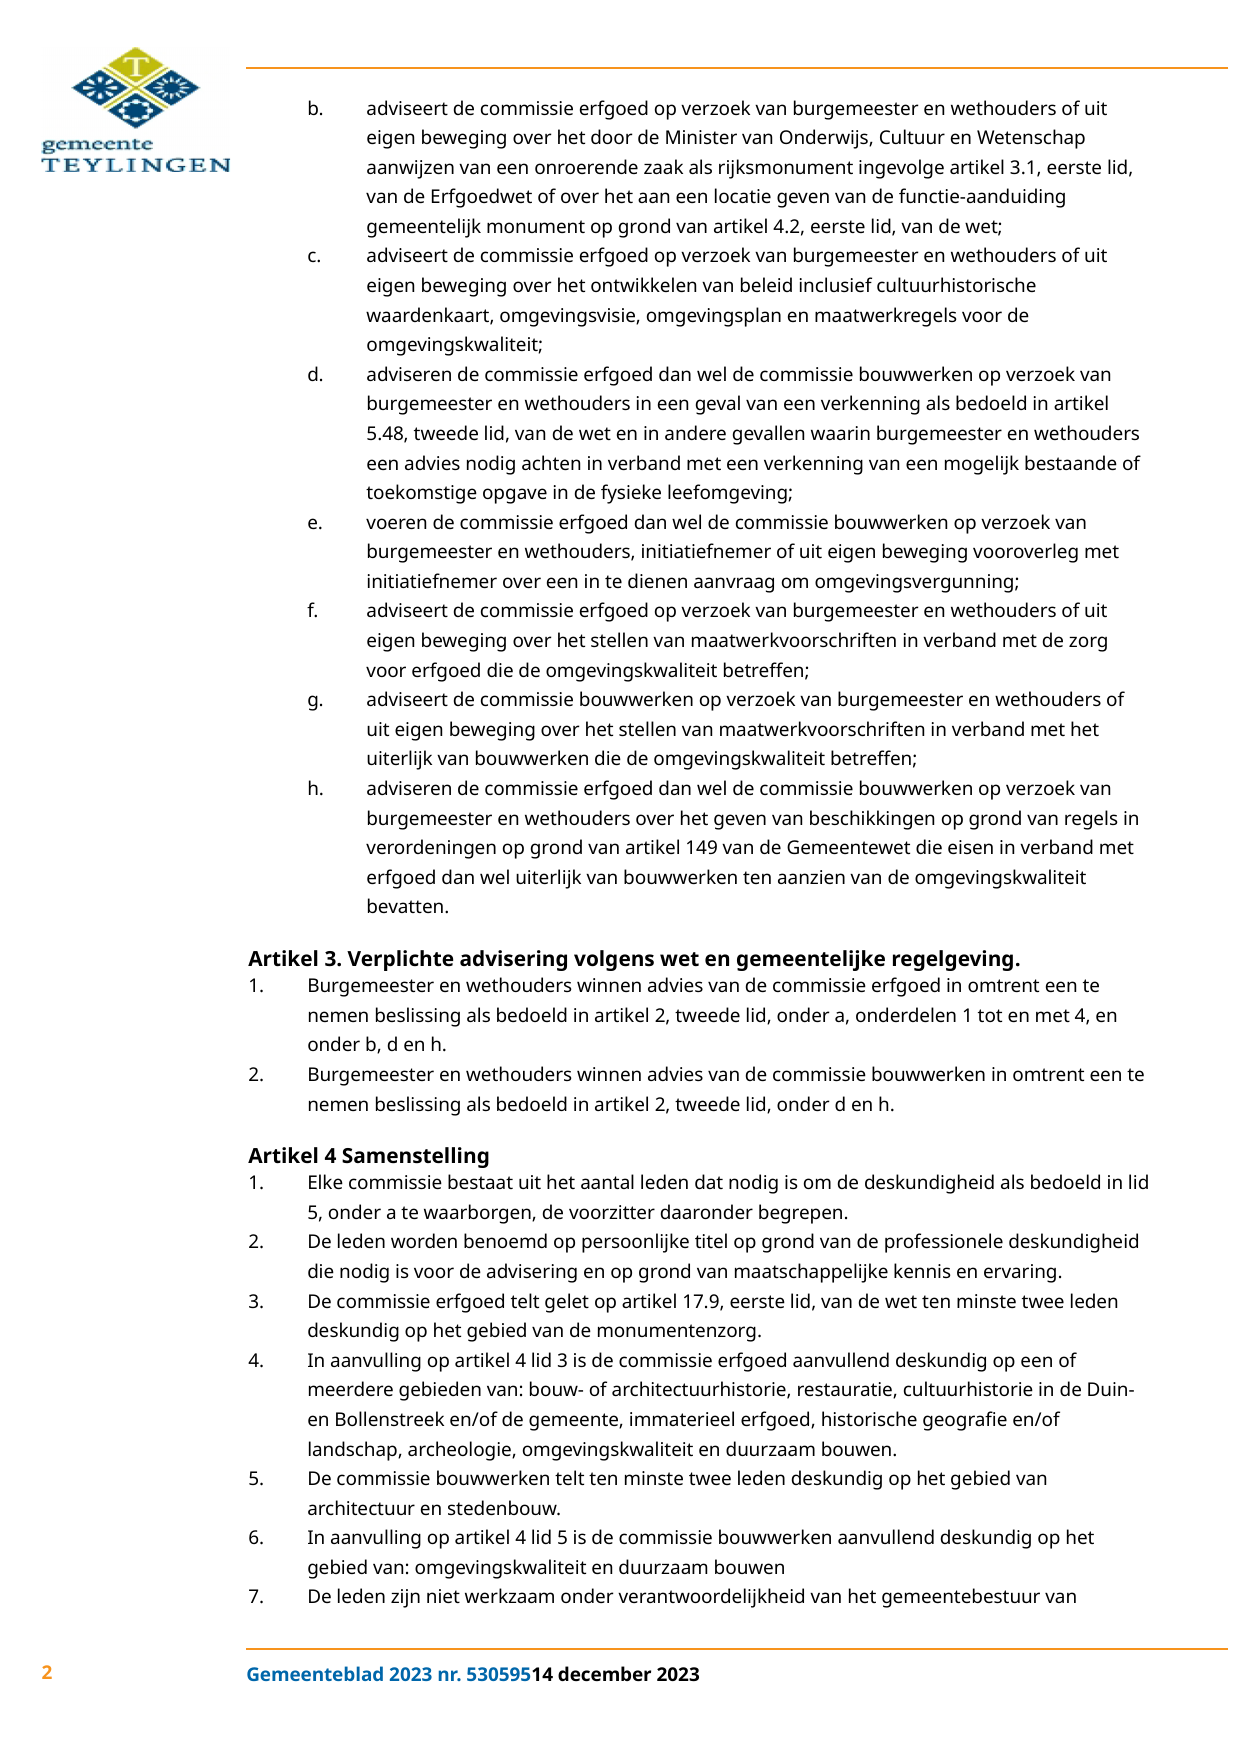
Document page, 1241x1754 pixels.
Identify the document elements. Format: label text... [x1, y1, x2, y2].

list De commissie bouwwerken telt ten minste twee leden deskundig op het gebied van architectuur en stedenbouw. [248, 1465, 1152, 1521]
list adviseert de commissie erfgoed op verzoek van burgemeester en wethouders of uit eigen beweging over het stellen van maatwerkvoorschriften in verband met de zorg voor erfgoed die de omgevingskwaliteit betreffen; [307, 598, 1152, 683]
list In aanvulling op artikel 4 lid 3 is de commissie erfgoed aanvullend deskundig op een of meerdere gebieden van: bouw- of architectuurhistorie, restauratie, cultuurhistorie in de Duin- en Bollenstreek en/of de gemeente, immaterieel erfgoed, historische geografie en/of landschap, archeologie, omgevingskwaliteit en duurzaam bouwen. [248, 1347, 1152, 1462]
list adviseren de commissie erfgoed dan wel de commissie bouwwerken op verzoek van burgemeester en wethouders over het geven van beschikkingen op grond van regels in verordeningen op grond van artikel 149 van de Gemeentewet die eisen in verband met erfgoed dan wel uiterlijk van bouwwerken ten aanzien van de omgevingskwaliteit bevatten. [307, 775, 1152, 919]
list adviseert de commissie bouwwerken op verzoek van burgemeester en wethouders of uit eigen beweging over het stellen van maatwerkvoorschriften in verband met het uiterlijk van bouwwerken die de omgevingskwaliteit betreffen; [307, 686, 1152, 771]
list Burgemeester en wethouders winnen advies van de commissie bouwwerken in omtrent een te nemen beslissing als bedoeld in artikel 2, tweede lid, onder d en h. [248, 1061, 1152, 1116]
text Artikel 3. Verplichte advisering volgens wet en gemeentelijke regelgeving. [248, 944, 1152, 972]
list Burgemeester en wethouders winnen advies van de commissie erfgoed in omtrent een te nemen beslissing als bedoeld in artikel 2, tweede lid, onder a, onderdelen 1 tot en met 4, en onder b, d en h. [248, 972, 1152, 1057]
list In aanvulling op artikel 4 lid 5 is de commissie bouwwerken aanvullend deskundig op het gebied van: omgevingskwaliteit en duurzaam bouwen [248, 1524, 1152, 1580]
list De leden worden benoemd op persoonlijke titel op grond van de professionele deskundigheid die nodig is voor de advisering en op grond van maatschappelijke kennis en ervaring. [248, 1229, 1152, 1284]
list Elke commissie bestaat uit het aantal leden dat nodig is om de deskundigheid als bedoeld in lid 5, onder a te waarborgen, de voorzitter daaronder begrepen. [248, 1169, 1152, 1225]
list voeren de commissie erfgoed dan wel de commissie bouwwerken op verzoek van burgemeester en wethouders, initiatiefnemer of uit eigen beweging vooroverleg met initiatiefnemer over een in te dienen aanvraag om omgevingsvergunning; [307, 509, 1152, 594]
list De commissie erfgoed telt gelet op artikel 17.9, eerste lid, van de wet ten minste twee leden deskundig op het gebied van de monumentenzorg. [248, 1288, 1152, 1343]
list De leden zijn niet werkzaam onder verantwoordelijkheid van het gemeentebestuur van [248, 1584, 1152, 1609]
list adviseert de commissie erfgoed op verzoek van burgemeester en wethouders of uit eigen beweging over het door de Minister van Onderwijs, Cultuur en Wetenschap aanwijzen van een onroerende zaak als rijksmonument ingevolge artikel 3.1, eerste lid, van de Erfgoedwet of over het aan een locatie geven van de functie-aanduiding gemeentelijk monument op grond van artikel 4.2, eerste lid, van de wet; [307, 95, 1152, 239]
list adviseert de commissie erfgoed op verzoek van burgemeester en wethouders of uit eigen beweging over het ontwikkelen van beleid inclusief cultuurhistorische waardenkaart, omgevingsvisie, omgevingsplan en maatwerkregels voor de omgevingskwaliteit; [307, 243, 1152, 357]
picture [41, 47, 231, 172]
text Artikel 4 Samenstelling [248, 1141, 1152, 1169]
list adviseren de commissie erfgoed dan wel de commissie bouwwerken op verzoek van burgemeester en wethouders in een geval van een verkenning als bedoeld in artikel 5.48, tweede lid, van de wet en in andere gevallen waarin burgemeester en wethouders een advies nodig achten in verband met een verkenning van een mogelijk bestaande of toekomstige opgave in de fysieke leefomgeving; [307, 361, 1152, 505]
